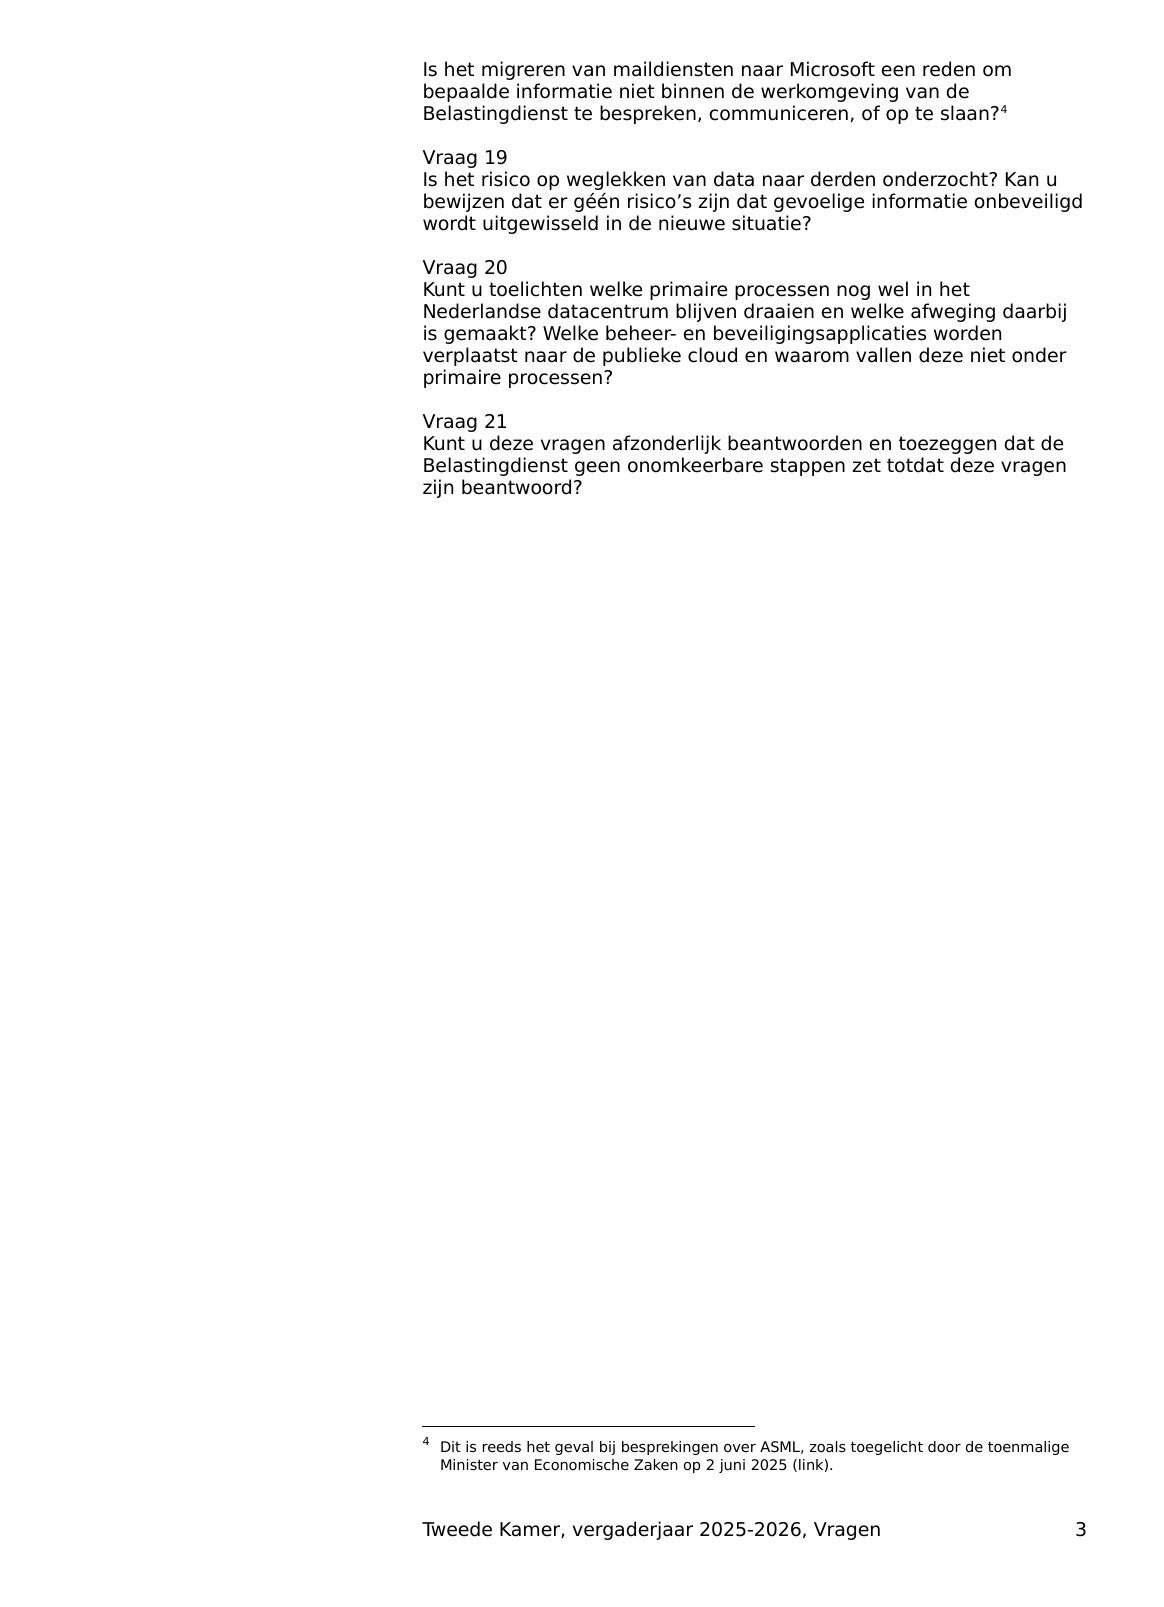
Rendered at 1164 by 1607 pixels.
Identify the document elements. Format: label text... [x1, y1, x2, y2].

text Is het risico op weglekken van data naar derden onderzocht? Kan u bewijzen dat er géén risico’s zijn dat gevoelige informatie onbeveiligd wordt uitgewisseld in de nieuwe situatie? [422, 169, 1087, 235]
text Dit is reeds het geval bij besprekingen over ASML, zoals toegelicht door de toenmalige Minister van Economische Zaken op 2 juni 2025 (link). [422, 1435, 1087, 1474]
text Vraag 20 [422, 257, 1087, 279]
text Vraag 21 [422, 411, 1087, 433]
text Kunt u toelichten welke primaire processen nog wel in het Nederlandse datacentrum blijven draaien en welke afweging daarbij is gemaakt? Welke beheer- en beveiligingsapplicaties worden verplaatst naar de publieke cloud en waarom vallen deze niet onder primaire processen? [422, 279, 1087, 389]
text Kunt u deze vragen afzonderlijk beantwoorden en toezeggen dat de Belastingdienst geen onomkeerbare stappen zet totdat deze vragen zijn beantwoord? [422, 433, 1087, 499]
text Is het migreren van maildiensten naar Microsoft een reden om bepaalde informatie niet binnen de werkomgeving van de Belastingdienst te bespreken, communiceren, of op te slaan? [422, 59, 1087, 125]
text Vraag 19 [422, 147, 1087, 169]
